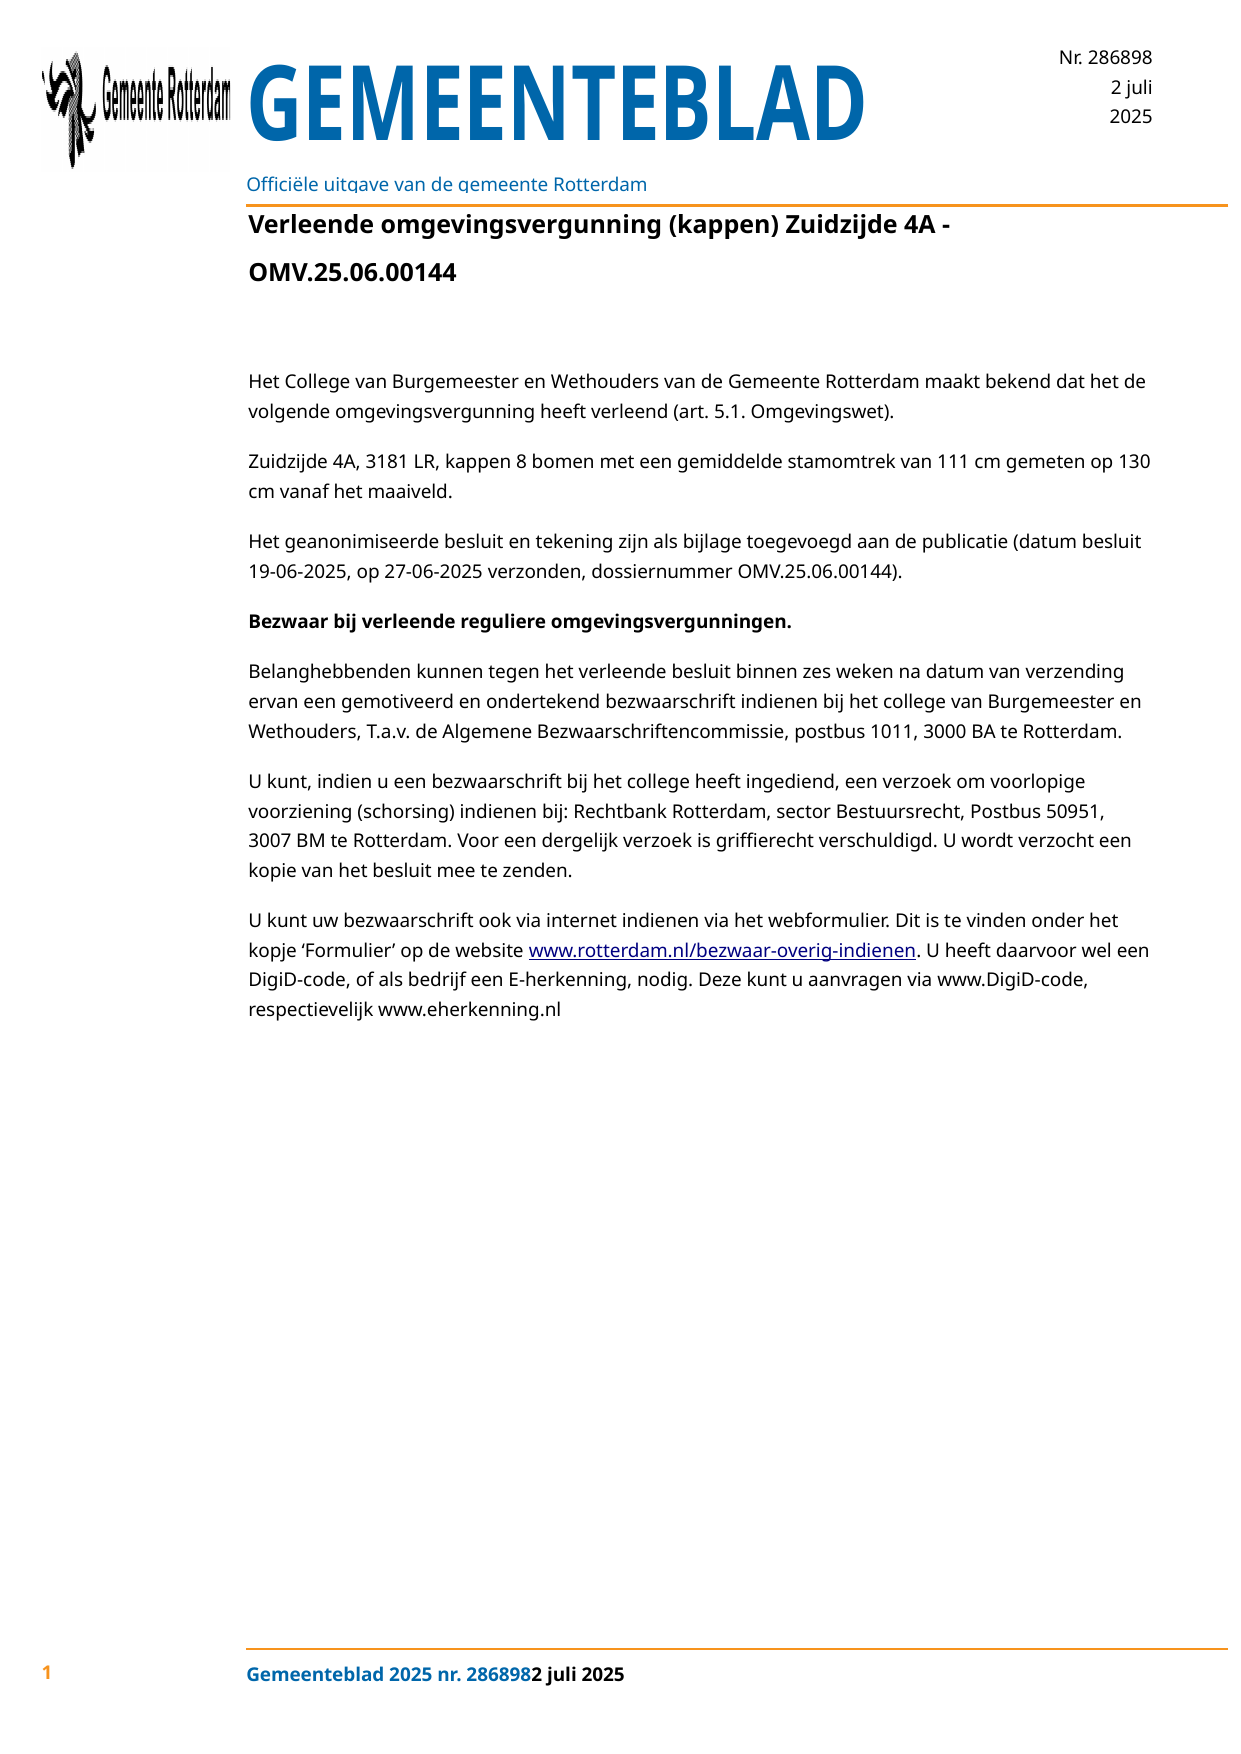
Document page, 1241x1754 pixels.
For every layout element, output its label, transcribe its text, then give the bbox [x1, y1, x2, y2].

text U kunt, indien u een bezwaarschrift bij het college heeft ingediend, een verzoek om voorlopige voorziening (schorsing) indienen bij: Rechtbank Rotterdam, sector Bestuursrecht, Postbus 50951, 3007 BM te Rotterdam. Voor een dergelijk verzoek is griffierecht verschuldigd. U wordt verzocht een kopie van het besluit mee te zenden. [248, 768, 1152, 883]
text Het College van Burgemeester en Wethouders van de Gemeente Rotterdam maakt bekend dat het de volgende omgevingsvergunning heeft verleend (art. 5.1. Omgevingswet). [248, 368, 1152, 424]
text Bezwaar bij verleende reguliere omgevingsvergunningen. [248, 608, 1152, 634]
text Verleende omgevingsvergunning (kappen) Zuidzijde 4A - OMV.25.06.00144 [248, 207, 1152, 288]
text Zuidzijde 4A, 3181 LR, kappen 8 bomen met een gemiddelde stamomtrek van 111 cm gemeten op 130 cm vanaf het maaiveld. [248, 448, 1152, 504]
text Belanghebbenden kunnen tegen het verleende besluit binnen zes weken na datum van verzending ervan een gemotiveerd en ondertekend bezwaarschrift indienen bij het college van Burgemeester en Wethouders, T.a.v. de Algemene Bezwaarschriftencommissie, postbus 1011, 3000 BA te Rotterdam. [248, 659, 1152, 744]
text Het geanonimiseerde besluit en tekening zijn als bijlage toegevoegd aan de publicatie (datum besluit 19-06-2025, op 27-06-2025 verzonden, dossiernummer OMV.25.06.00144). [248, 528, 1152, 584]
text U kunt uw bezwaarschrift ook via internet indienen via het webformulier. Dit is te vinden onder het kopje ‘Formulier’ op de website www.rotterdam.nl/bezwaar-overig-indienen. U heeft daarvoor wel een DigiD-code, of als bedrijf een E-herkenning, nodig. Deze kunt u aanvragen via www.DigiD-code, respectievelijk www.eherkenning.nl [248, 907, 1152, 1022]
picture [41, 47, 231, 172]
